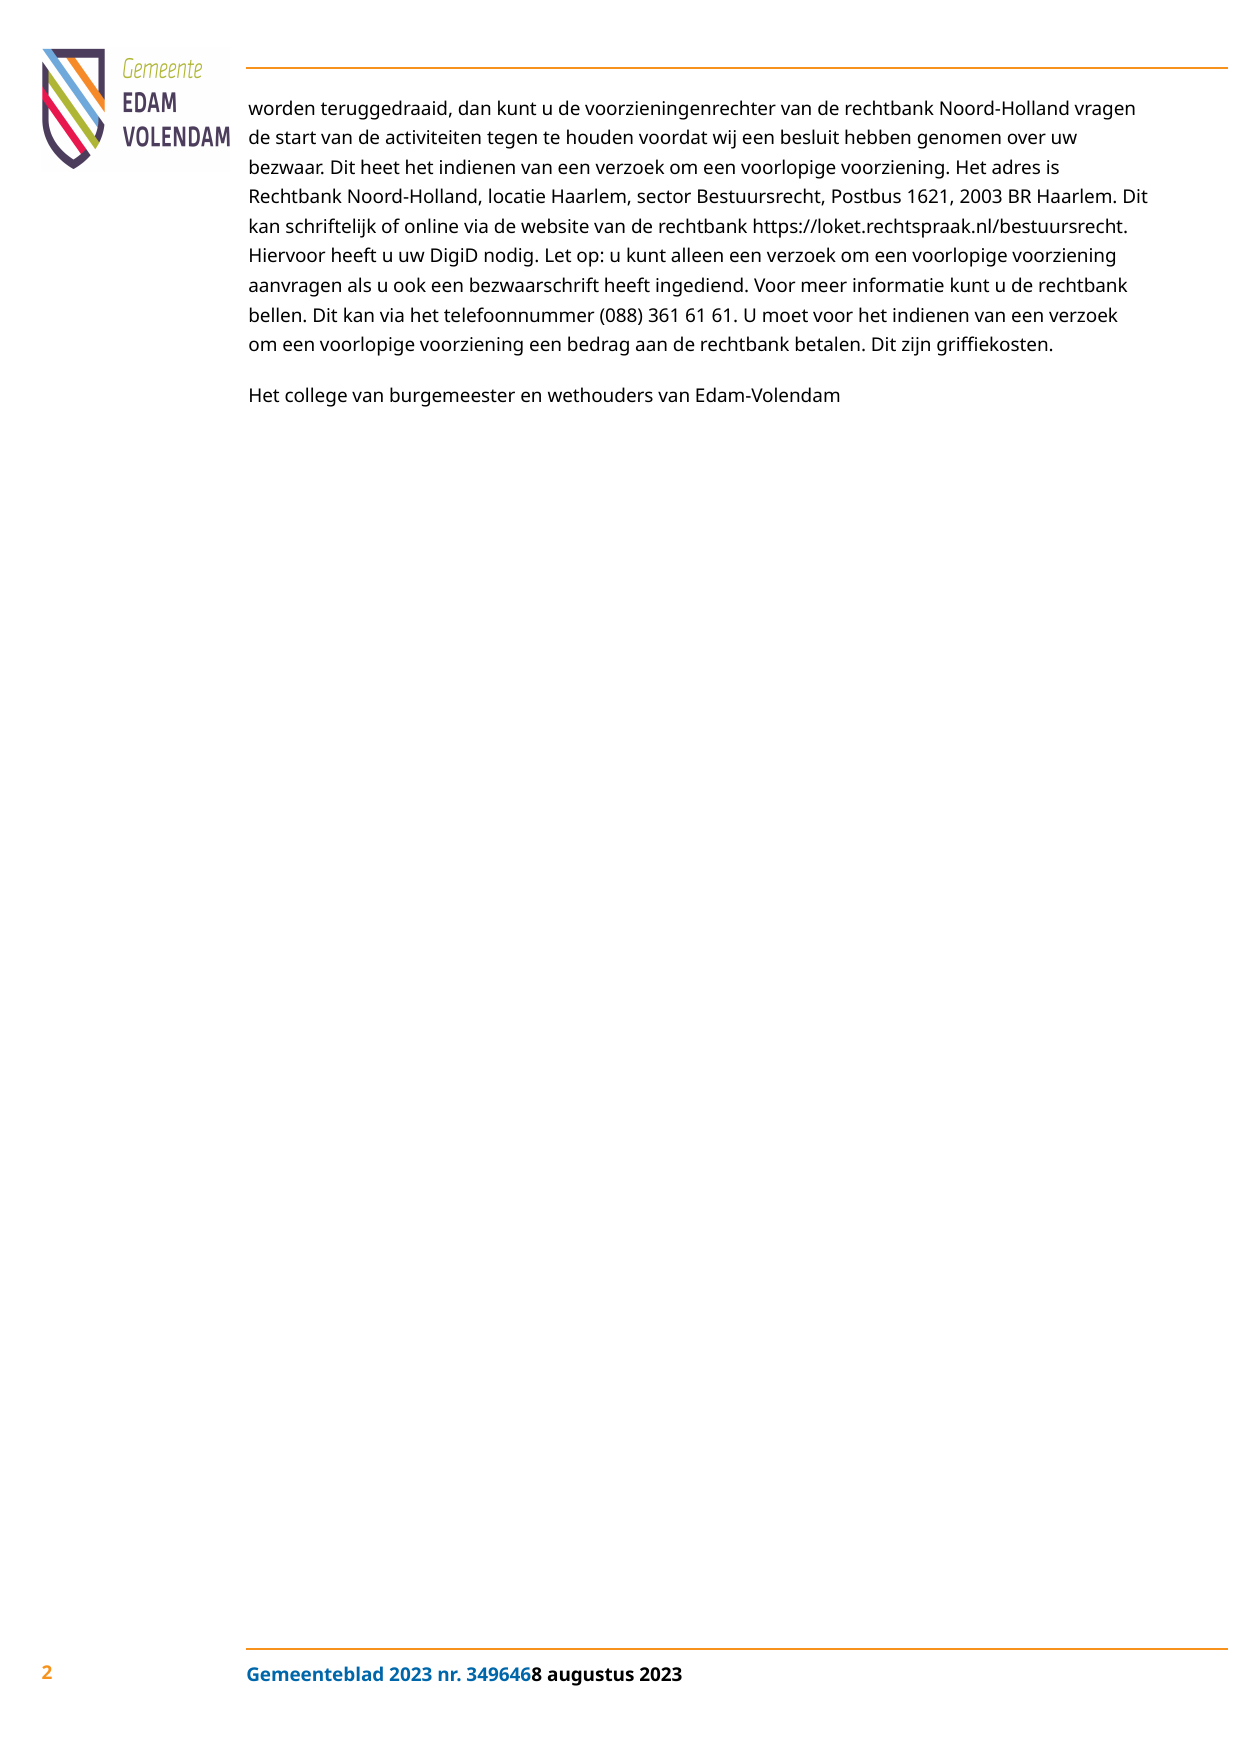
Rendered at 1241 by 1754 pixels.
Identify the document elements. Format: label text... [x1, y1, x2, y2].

text Het college van burgemeester en wethouders van Edam-Volendam [248, 382, 1152, 408]
picture [41, 47, 231, 172]
text worden teruggedraaid, dan kunt u de voorzieningenrechter van de rechtbank Noord-Holland vragen de start van de activiteiten tegen te houden voordat wij een besluit hebben genomen over uw bezwaar. Dit heet het indienen van een verzoek om een voorlopige voorziening. Het adres is Rechtbank Noord-Holland, locatie Haarlem, sector Bestuursrecht, Postbus 1621, 2003 BR Haarlem. Dit kan schriftelijk of online via de website van de rechtbank https://loket.rechtspraak.nl/bestuursrecht. Hiervoor heeft u uw DigiD nodig. Let op: u kunt alleen een verzoek om een voorlopige voorziening aanvragen als u ook een bezwaarschrift heeft ingediend. Voor meer informatie kunt u de rechtbank bellen. Dit kan via het telefoonnummer (088) 361 61 61. U moet voor het indienen van een verzoek om een voorlopige voorziening een bedrag aan de rechtbank betalen. Dit zijn griffiekosten. [248, 95, 1152, 357]
